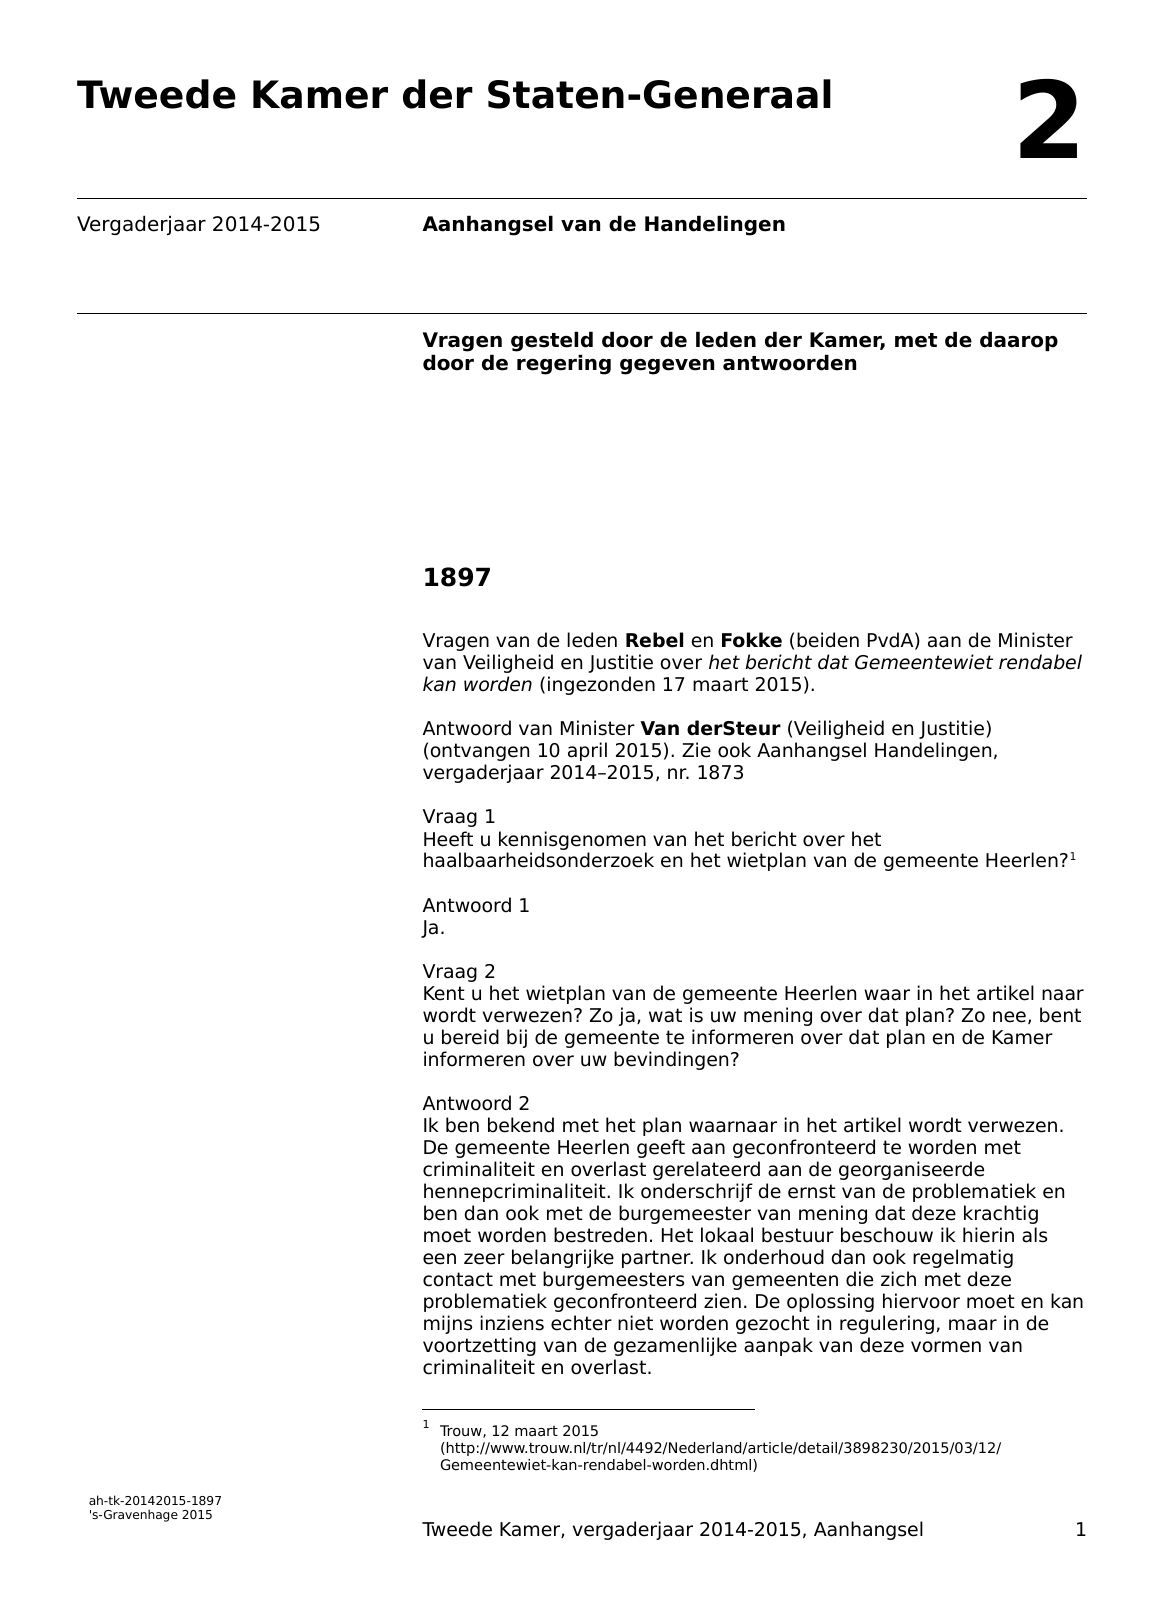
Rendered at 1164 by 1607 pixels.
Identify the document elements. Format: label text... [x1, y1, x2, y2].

text ah-tk-20142015-1897 [88, 1494, 323, 1508]
table_header Tweede Kamer der Staten-Generaal [77, 59, 886, 198]
text Vraag 1 [422, 806, 1087, 828]
text Vraag 2 [422, 961, 1087, 983]
table_cell Vragen gesteld door de leden der Kamer, met de daarop door de regering gegeven antwoorden [422, 314, 1087, 375]
text Ja. [422, 917, 1087, 938]
text Antwoord 2 [422, 1093, 1087, 1115]
text Ik ben bekend met het plan waarnaar in het artikel wordt verwezen. De gemeente Heerlen geeft aan geconfronteerd te worden met criminaliteit en overlast gerelateerd aan de georganiseerde hennepcriminaliteit. Ik onderschrijf de ernst van de problematiek en ben dan ook met de burgemeester van mening dat deze krachtig moet worden bestreden. Het lokaal bestuur beschouw ik hierin als een zeer belangrijke partner. Ik onderhoud dan ook regelmatig contact met burgemeesters van gemeenten die zich met deze problematiek geconfronteerd zien. De oplossing hiervoor moet en kan mijns inziens echter niet worden gezocht in regulering, maar in de voortzetting van de gezamenlijke aanpak van deze vormen van criminaliteit en overlast. [422, 1115, 1087, 1378]
text Kent u het wietplan van de gemeente Heerlen waar in het artikel naar wordt verwezen? Zo ja, wat is uw mening over dat plan? Zo nee, bent u bereid bij de gemeente te informeren over dat plan en de Kamer informeren over uw bevindingen? [422, 983, 1087, 1071]
table_cell [77, 314, 422, 375]
text 's-Gravenhage 2015 [88, 1508, 323, 1522]
text Vragen van de leden Rebel en Fokke (beiden PvdA) aan de Minister van Veiligheid en Justitie over het bericht dat Gemeentewiet rendabel kan worden (ingezonden 17 maart 2015). [422, 630, 1087, 696]
text 1897 [422, 563, 1087, 592]
text Antwoord 1 [422, 894, 1087, 917]
text Heeft u kennisgenomen van het bericht over het haalbaarheidsonderzoek en het wietplan van de gemeente Heerlen? [422, 828, 1087, 872]
table_cell Vergaderjaar 2014-2015 [77, 199, 422, 313]
text Trouw, 12 maart 2015 (http://www.trouw.nl/tr/nl/4492/Nederland/article/detail/3898230/2015/03/12/Gemeentewiet-kan-rendabel-worden.dhtml) [422, 1418, 1087, 1474]
table_header 2 [886, 59, 1087, 198]
table_cell Aanhangsel van de Handelingen [422, 199, 1087, 313]
text Antwoord van Minister Van derSteur (Veiligheid en Justitie) (ontvangen 10 april 2015). Zie ook Aanhangsel Handelingen, vergaderjaar 2014–2015, nr. 1873 [422, 718, 1087, 784]
